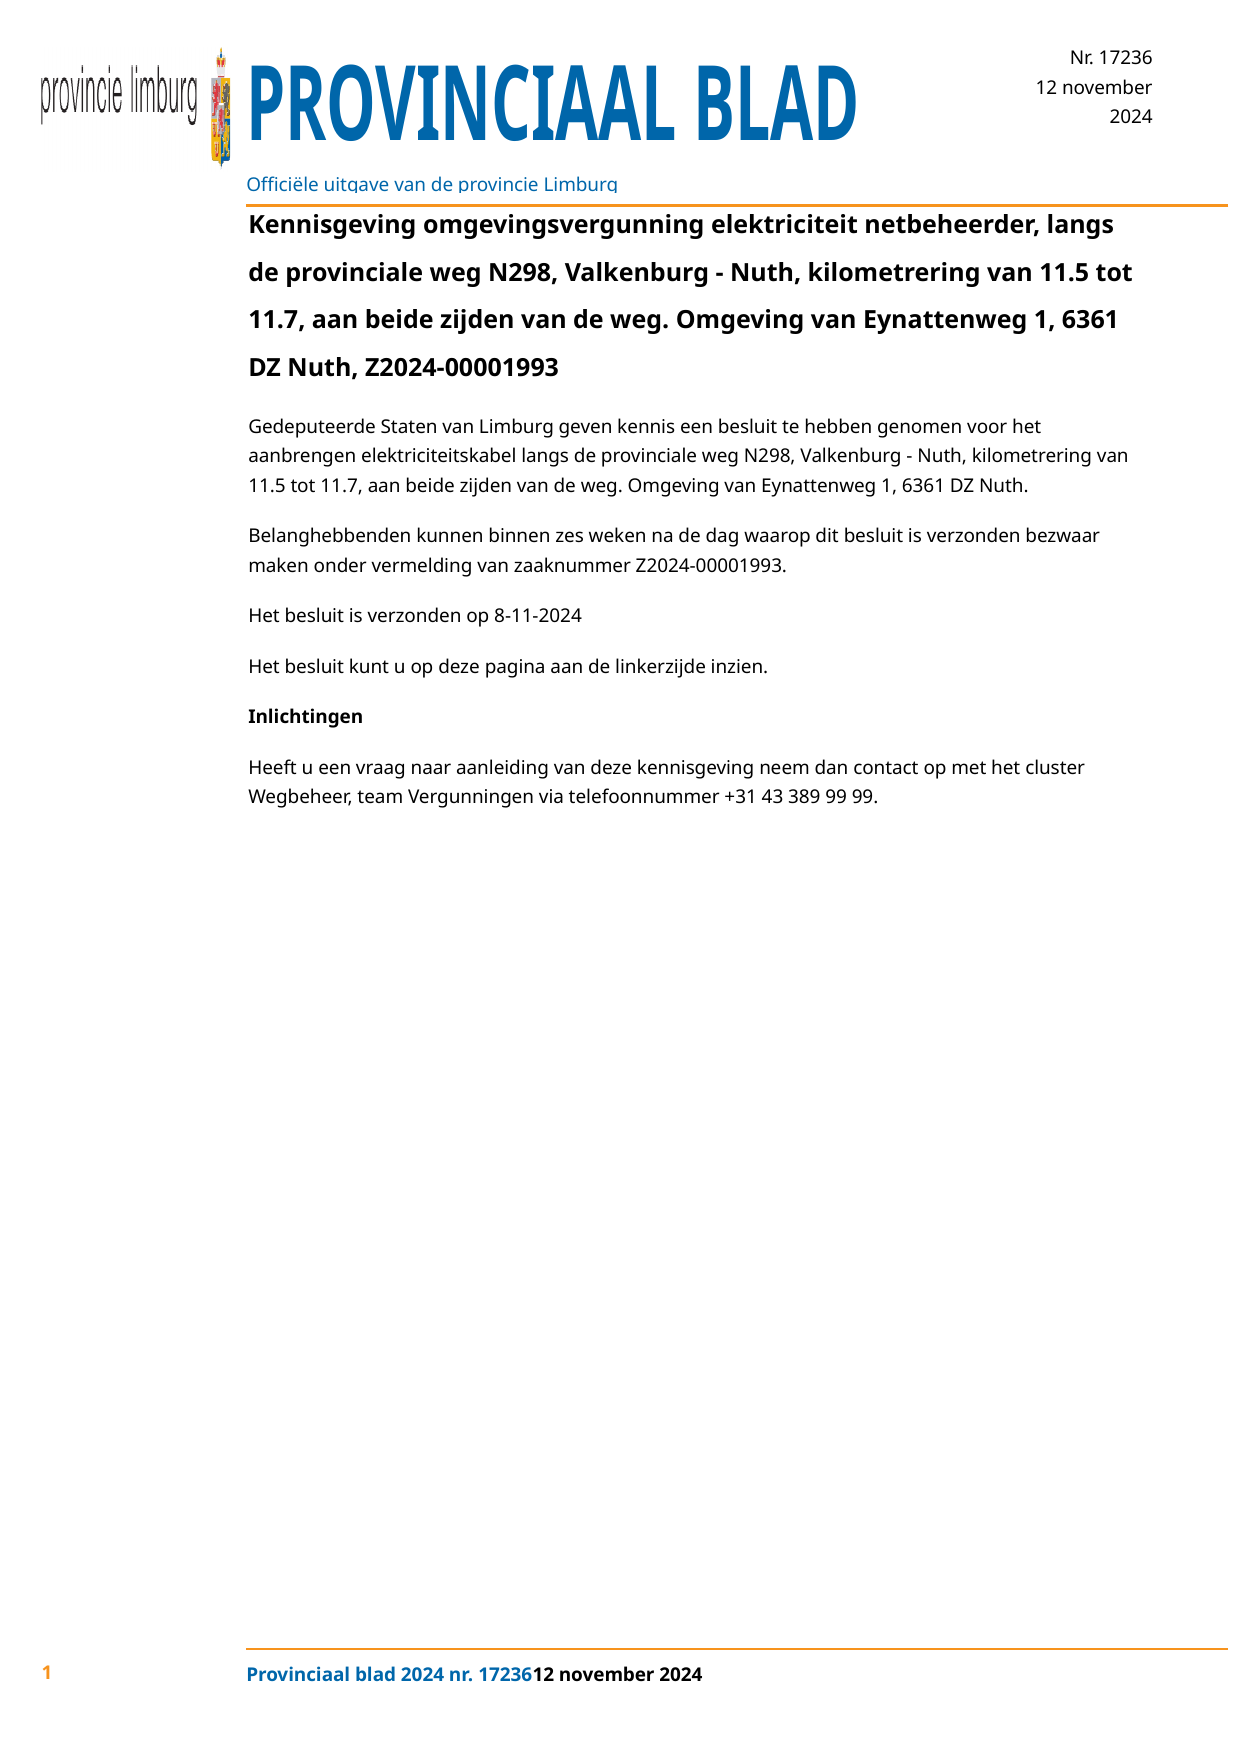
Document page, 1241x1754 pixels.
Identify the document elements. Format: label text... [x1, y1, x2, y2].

text Heeft u een vraag naar aanleiding van deze kennisgeving neem dan contact op met het cluster Wegbeheer, team Vergunningen via telefoonnummer +31 43 389 99 99. [248, 754, 1152, 809]
text Belanghebbenden kunnen binnen zes weken na de dag waarop dit besluit is verzonden bezwaar maken onder vermelding van zaaknummer Z2024-00001993. [248, 523, 1152, 578]
text Inlichtingen [248, 703, 1152, 729]
text Het besluit kunt u op deze pagina aan de linkerzijde inzien. [248, 653, 1152, 679]
picture [41, 47, 231, 172]
text Het besluit is verzonden op 8-11-2024 [248, 603, 1152, 628]
text Kennisgeving omgevingsvergunning elektriciteit netbeheerder, langs de provinciale weg N298, Valkenburg - Nuth, kilometrering van 11.5 tot 11.7, aan beide zijden van de weg. Omgeving van Eynattenweg 1, 6361 DZ Nuth, Z2024-00001993 [248, 207, 1152, 384]
text Gedeputeerde Staten van Limburg geven kennis een besluit te hebben genomen voor het aanbrengen elektriciteitskabel langs de provinciale weg N298, Valkenburg - Nuth, kilometrering van 11.5 tot 11.7, aan beide zijden van de weg. Omgeving van Eynattenweg 1, 6361 DZ Nuth. [248, 413, 1152, 498]
